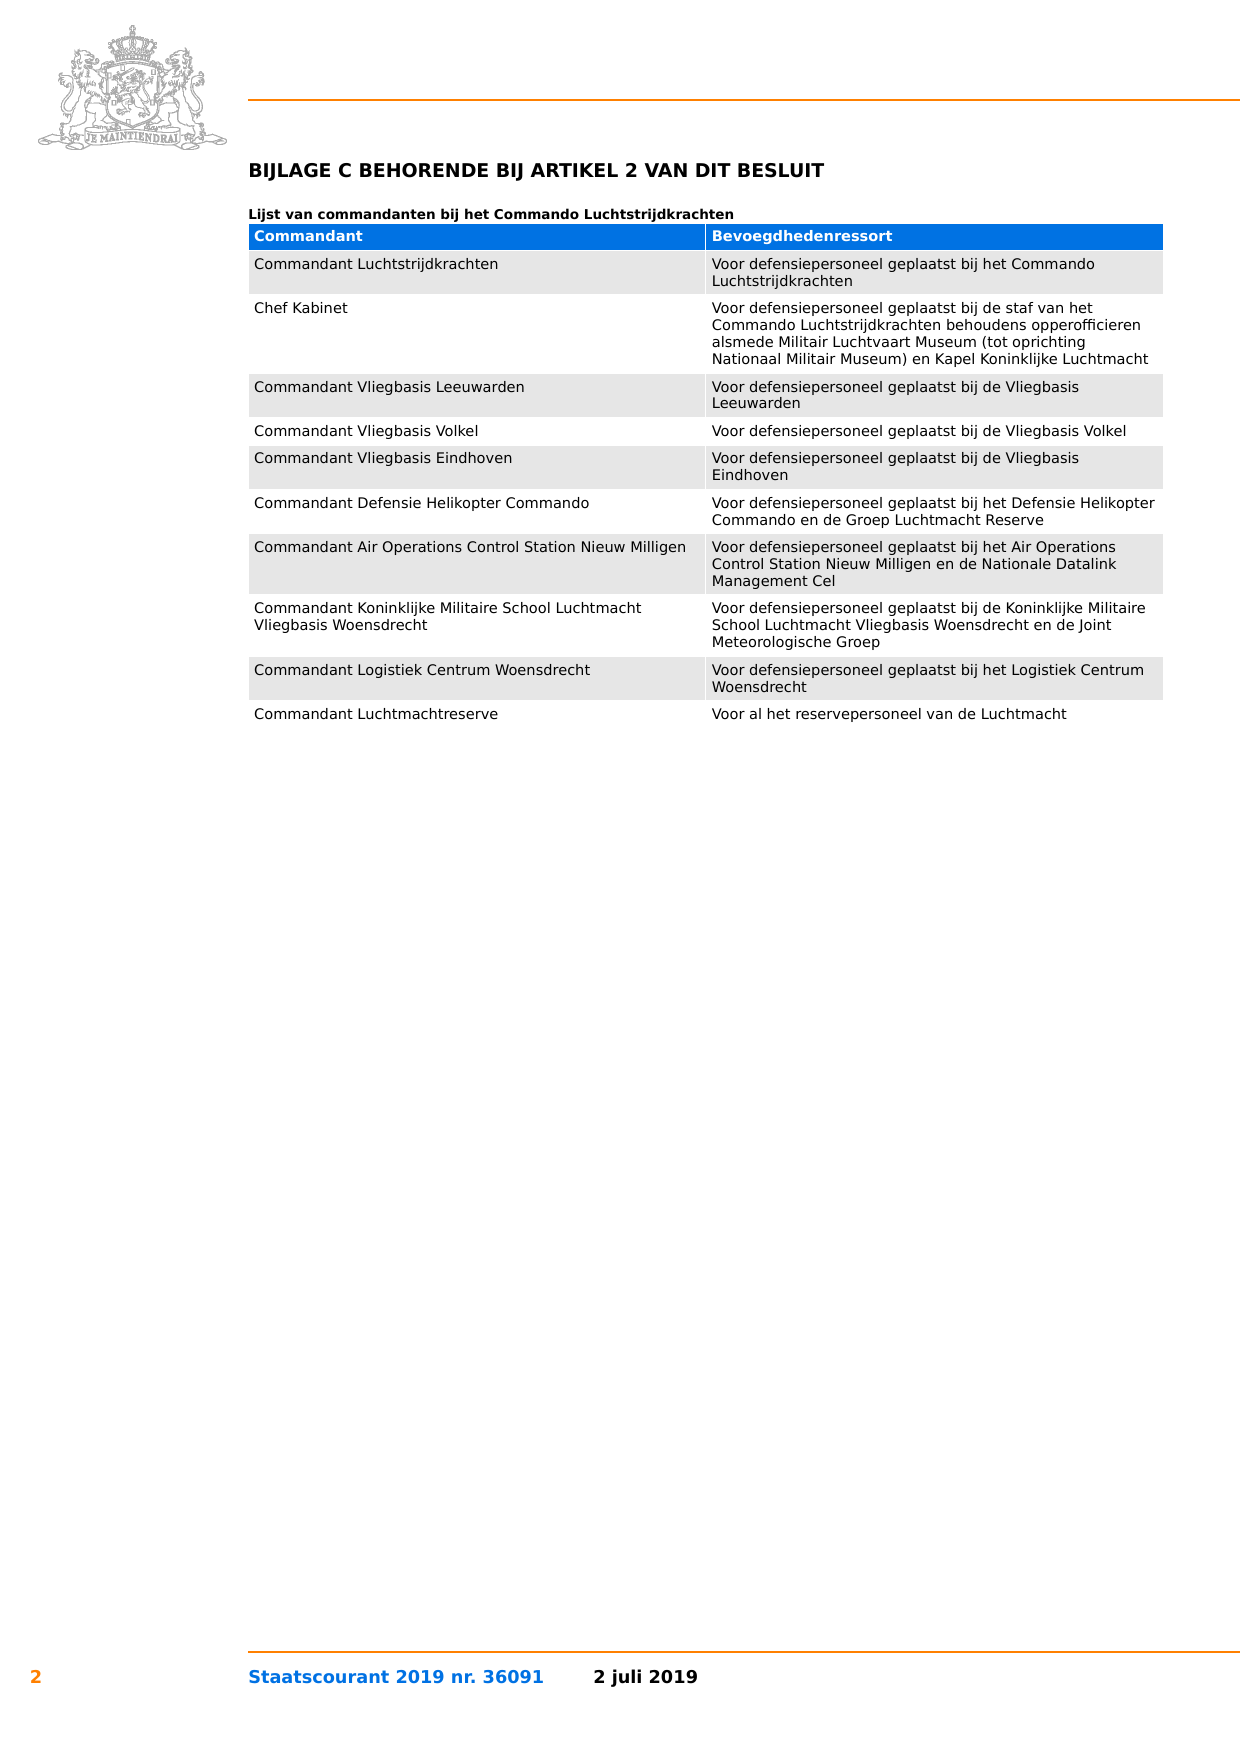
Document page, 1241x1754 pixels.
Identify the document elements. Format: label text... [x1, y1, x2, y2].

table_cell Voor al het reservepersoneel van de Luchtmacht [706, 701, 1163, 728]
table_cell Bevoegdhedenressort [706, 224, 1163, 250]
table_cell Voor defensiepersoneel geplaatst bij de Vliegbasis Eindhoven [706, 446, 1163, 489]
table_cell Commandant Vliegbasis Leeuwarden [249, 374, 705, 417]
table_header Lijst van commandanten bij het Commando Luchtstrijdkrachten [248, 207, 1163, 223]
table_cell Commandant [249, 224, 705, 250]
table_cell Voor defensiepersoneel geplaatst bij het Defensie Helikopter Commando en de Groep Luchtmacht Reserve [706, 490, 1163, 533]
table_cell Voor defensiepersoneel geplaatst bij het Air Operations Control Station Nieuw Milligen en de Nationale Datalink Management Cel [706, 534, 1163, 594]
table_cell Voor defensiepersoneel geplaatst bij de Vliegbasis Leeuwarden [706, 374, 1163, 417]
table_cell Voor defensiepersoneel geplaatst bij de staf van het Commando Luchtstrijdkrachten behoudens opperofficieren alsmede Militair Luchtvaart Museum (tot oprichting Nationaal Militair Museum) en Kapel Koninklijke Luchtmacht [706, 295, 1163, 373]
subtitle BIJLAGE C BEHORENDE BIJ ARTIKEL 2 VAN DIT BESLUIT [248, 160, 1163, 182]
table_cell Commandant Defensie Helikopter Commando [249, 490, 705, 533]
table_cell Commandant Air Operations Control Station Nieuw Milligen [249, 534, 705, 594]
table_cell Commandant Vliegbasis Volkel [249, 418, 705, 444]
table_cell Commandant Logistiek Centrum Woensdrecht [249, 657, 705, 700]
table_cell Voor defensiepersoneel geplaatst bij de Vliegbasis Volkel [706, 418, 1163, 444]
table_cell Voor defensiepersoneel geplaatst bij het Logistiek Centrum Woensdrecht [706, 657, 1163, 700]
table_cell Voor defensiepersoneel geplaatst bij de Koninklijke Militaire School Luchtmacht Vliegbasis Woensdrecht en de Joint Meteorologische Groep [706, 596, 1163, 656]
picture [38, 25, 227, 150]
table_cell Commandant Luchtstrijdkrachten [249, 251, 705, 294]
table_cell Voor defensiepersoneel geplaatst bij het Commando Luchtstrijdkrachten [706, 251, 1163, 294]
table_cell Commandant Vliegbasis Eindhoven [249, 446, 705, 489]
table_cell Commandant Luchtmachtreserve [249, 701, 705, 728]
table_cell Commandant Koninklijke Militaire School Luchtmacht Vliegbasis Woensdrecht [249, 596, 705, 656]
table_cell Chef Kabinet [249, 295, 705, 373]
